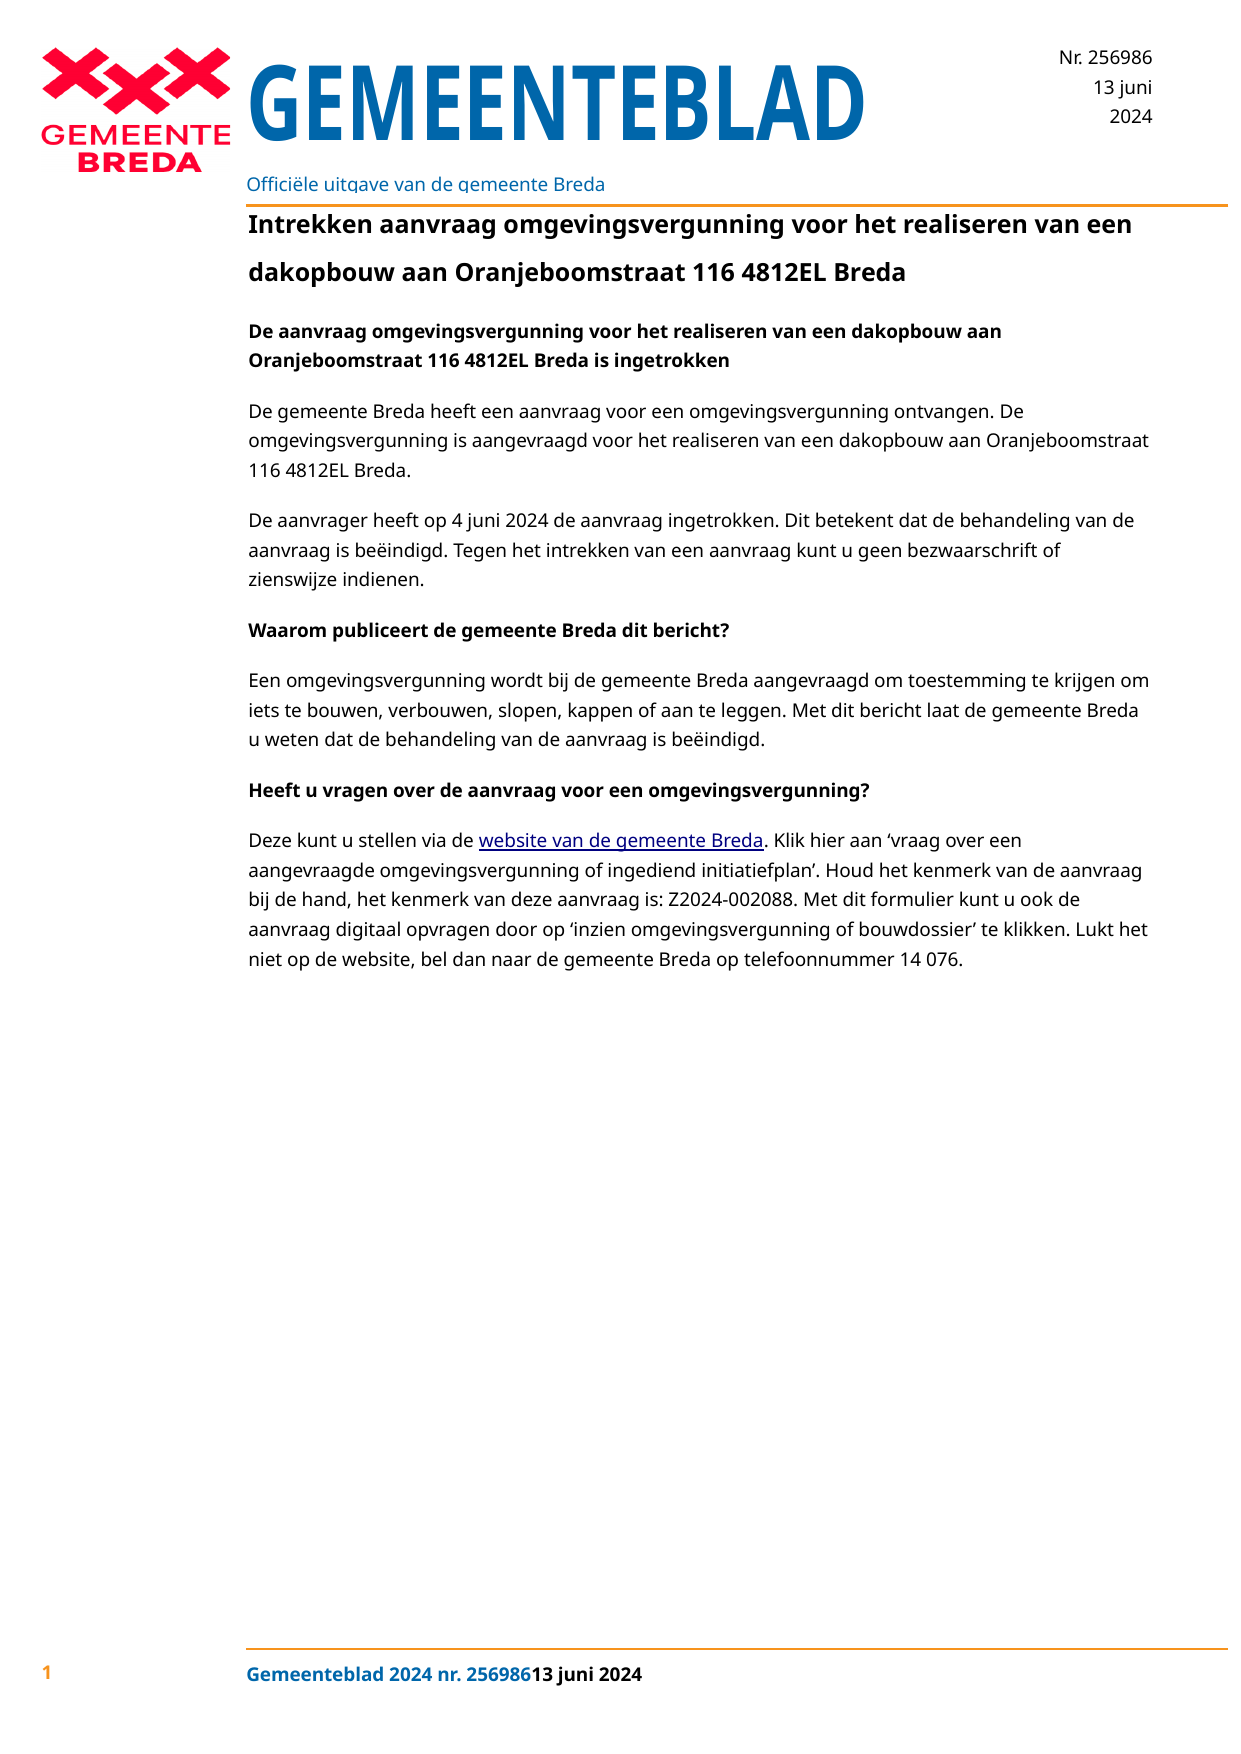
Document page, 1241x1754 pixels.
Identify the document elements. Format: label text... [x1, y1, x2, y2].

text Deze kunt u stellen via de website van de gemeente Breda. Klik hier aan ‘vraag over een aangevraagde omgevingsvergunning of ingediend initiatiefplan’. Houd het kenmerk van de aanvraag bij de hand, het kenmerk van deze aanvraag is: Z2024-002088. Met dit formulier kunt u ook de aanvraag digitaal opvragen door op ‘inzien omgevingsvergunning of bouwdossier’ te klikken. Lukt het niet op de website, bel dan naar de gemeente Breda op telefoonnummer 14 076. [248, 827, 1152, 972]
text Waarom publiceert de gemeente Breda dit bericht? [248, 617, 1152, 643]
text Intrekken aanvraag omgevingsvergunning voor het realiseren van een dakopbouw aan Oranjeboomstraat 116 4812EL Breda [248, 207, 1152, 288]
text De gemeente Breda heeft een aanvraag voor een omgevingsvergunning ontvangen. De omgevingsvergunning is aangevraagd voor het realiseren van een dakopbouw aan Oranjeboomstraat 116 4812EL Breda. [248, 398, 1152, 483]
text Een omgevingsvergunning wordt bij de gemeente Breda aangevraagd om toestemming te krijgen om iets te bouwen, verbouwen, slopen, kappen of aan te leggen. Met dit bericht laat de gemeente Breda u weten dat de behandeling van de aanvraag is beëindigd. [248, 667, 1152, 752]
text De aanvraag omgevingsvergunning voor het realiseren van een dakopbouw aan Oranjeboomstraat 116 4812EL Breda is ingetrokken [248, 318, 1152, 373]
text Heeft u vragen over de aanvraag voor een omgevingsvergunning? [248, 777, 1152, 803]
picture [41, 47, 231, 172]
text De aanvrager heeft op 4 juni 2024 de aanvraag ingetrokken. Dit betekent dat de behandeling van de aanvraag is beëindigd. Tegen het intrekken van een aanvraag kunt u geen bezwaarschrift of zienswijze indienen. [248, 507, 1152, 592]
